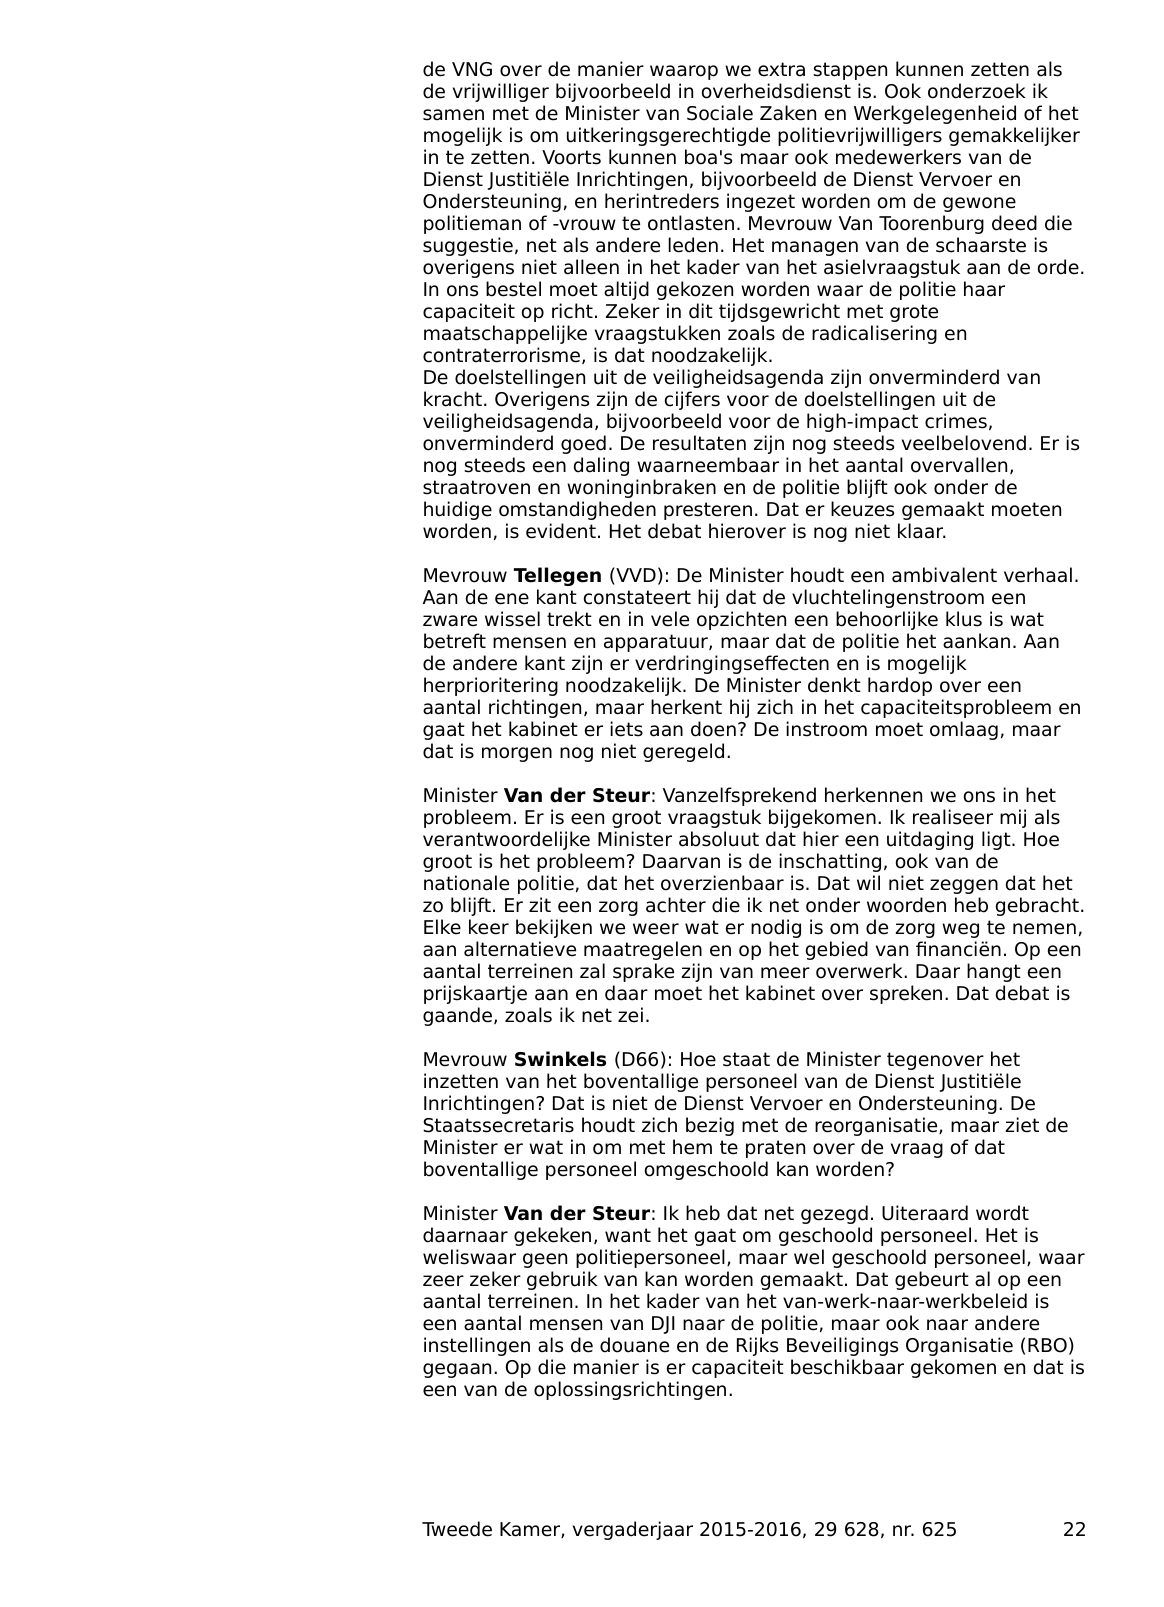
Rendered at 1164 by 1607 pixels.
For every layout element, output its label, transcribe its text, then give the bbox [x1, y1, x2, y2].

text Mevrouw Tellegen (VVD): De Minister houdt een ambivalent verhaal. Aan de ene kant constateert hij dat de vluchtelingenstroom een zware wissel trekt en in vele opzichten een behoorlijke klus is wat betreft mensen en apparatuur, maar dat de politie het aankan. Aan de andere kant zijn er verdringingseffecten en is mogelijk herprioritering noodzakelijk. De Minister denkt hardop over een aantal richtingen, maar herkent hij zich in het capaciteitsprobleem en gaat het kabinet er iets aan doen? De instroom moet omlaag, maar dat is morgen nog niet geregeld. [422, 565, 1087, 763]
text De doelstellingen uit de veiligheidsagenda zijn onverminderd van kracht. Overigens zijn de cijfers voor de doelstellingen uit de veiligheidsagenda, bijvoorbeeld voor de high-impact crimes, onverminderd goed. De resultaten zijn nog steeds veelbelovend. Er is nog steeds een daling waarneembaar in het aantal overvallen, straatroven en woninginbraken en de politie blijft ook onder de huidige omstandigheden presteren. Dat er keuzes gemaakt moeten worden, is evident. Het debat hierover is nog niet klaar. [422, 367, 1087, 543]
text de VNG over de manier waarop we extra stappen kunnen zetten als de vrijwilliger bijvoorbeeld in overheidsdienst is. Ook onderzoek ik samen met de Minister van Sociale Zaken en Werkgelegenheid of het mogelijk is om uitkeringsgerechtigde politievrijwilligers gemakkelijker in te zetten. Voorts kunnen boa's maar ook medewerkers van de Dienst Justitiële Inrichtingen, bijvoorbeeld de Dienst Vervoer en Ondersteuning, en herintreders ingezet worden om de gewone politieman of -vrouw te ontlasten. Mevrouw Van Toorenburg deed die suggestie, net als andere leden. Het managen van de schaarste is overigens niet alleen in het kader van het asielvraagstuk aan de orde. In ons bestel moet altijd gekozen worden waar de politie haar capaciteit op richt. Zeker in dit tijdsgewricht met grote maatschappelijke vraagstukken zoals de radicalisering en contraterrorisme, is dat noodzakelijk. [422, 59, 1087, 367]
text Minister Van der Steur: Vanzelfsprekend herkennen we ons in het probleem. Er is een groot vraagstuk bijgekomen. Ik realiseer mij als verantwoordelijke Minister absoluut dat hier een uitdaging ligt. Hoe groot is het probleem? Daarvan is de inschatting, ook van de nationale politie, dat het overzienbaar is. Dat wil niet zeggen dat het zo blijft. Er zit een zorg achter die ik net onder woorden heb gebracht. Elke keer bekijken we weer wat er nodig is om de zorg weg te nemen, aan alternatieve maatregelen en op het gebied van financiën. Op een aantal terreinen zal sprake zijn van meer overwerk. Daar hangt een prijskaartje aan en daar moet het kabinet over spreken. Dat debat is gaande, zoals ik net zei. [422, 785, 1087, 1027]
text Mevrouw Swinkels (D66): Hoe staat de Minister tegenover het inzetten van het boventallige personeel van de Dienst Justitiële Inrichtingen? Dat is niet de Dienst Vervoer en Ondersteuning. De Staatssecretaris houdt zich bezig met de reorganisatie, maar ziet de Minister er wat in om met hem te praten over de vraag of dat boventallige personeel omgeschoold kan worden? [422, 1049, 1087, 1181]
text Minister Van der Steur: Ik heb dat net gezegd. Uiteraard wordt daarnaar gekeken, want het gaat om geschoold personeel. Het is weliswaar geen politiepersoneel, maar wel geschoold personeel, waar zeer zeker gebruik van kan worden gemaakt. Dat gebeurt al op een aantal terreinen. In het kader van het van-werk-naar-werkbeleid is een aantal mensen van DJI naar de politie, maar ook naar andere instellingen als de douane en de Rijks Beveiligings Organisatie (RBO) gegaan. Op die manier is er capaciteit beschikbaar gekomen en dat is een van de oplossingsrichtingen. [422, 1203, 1087, 1401]
